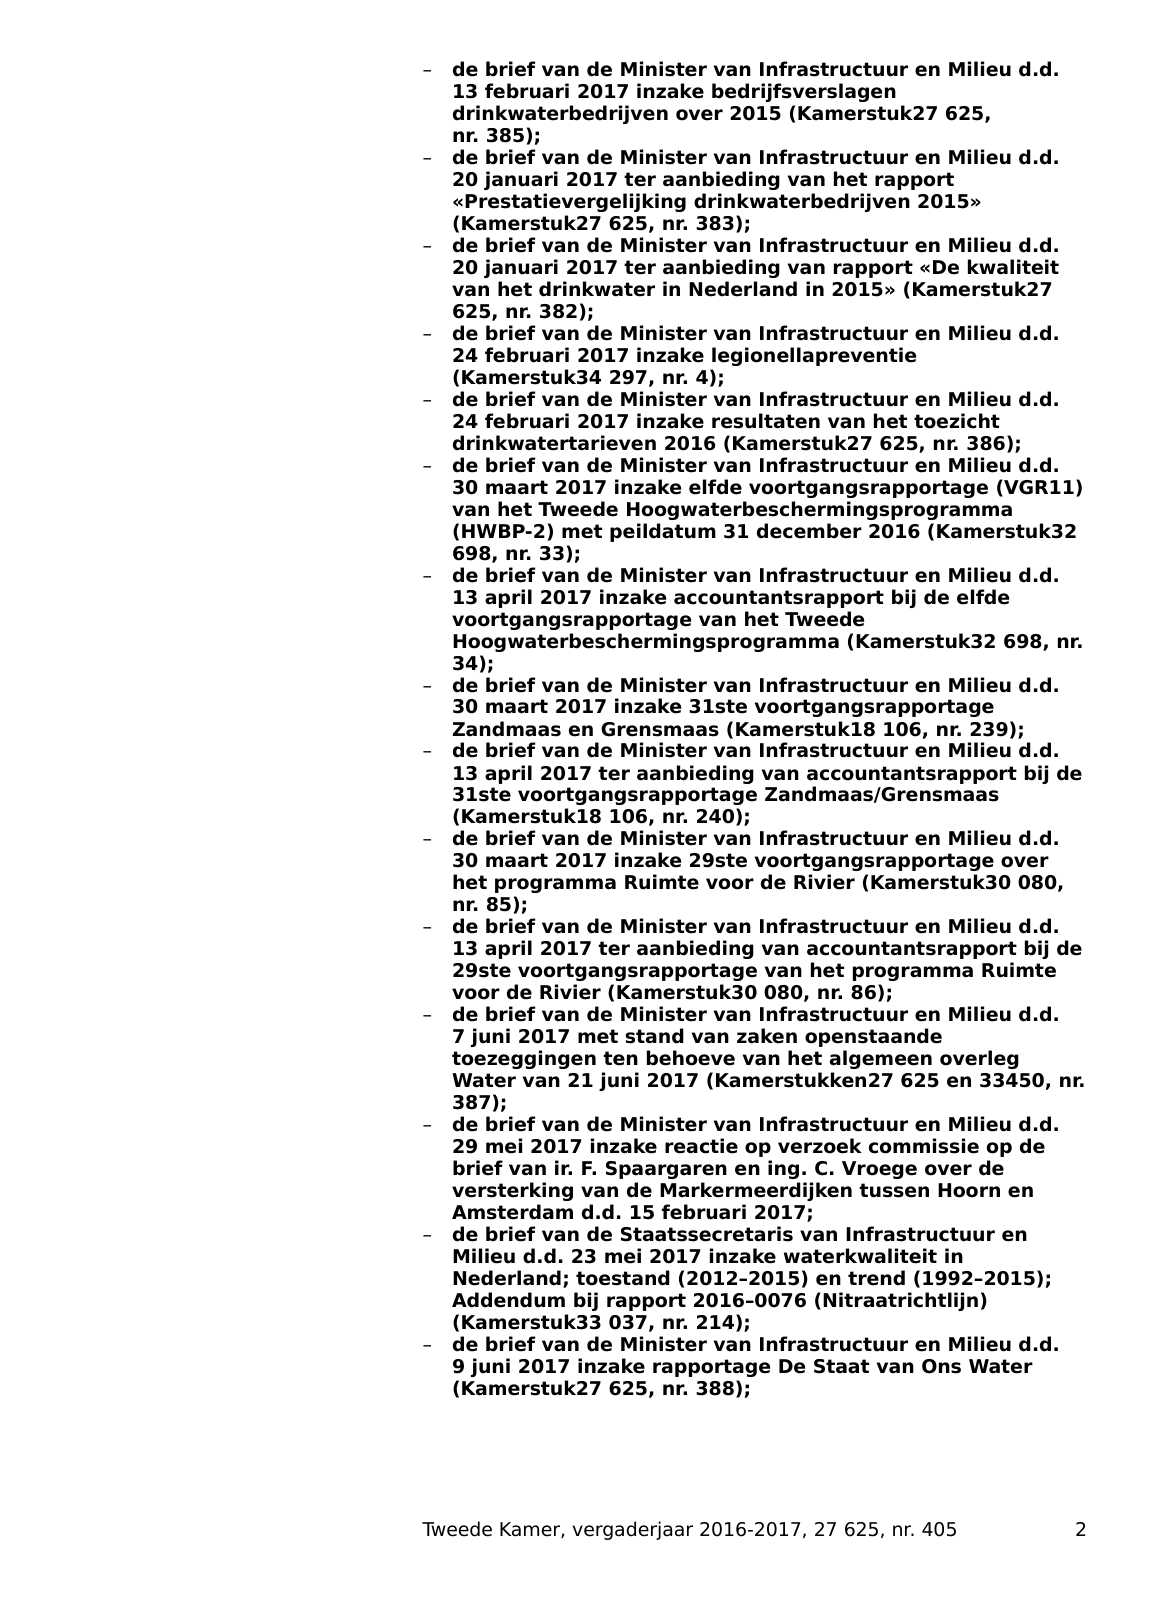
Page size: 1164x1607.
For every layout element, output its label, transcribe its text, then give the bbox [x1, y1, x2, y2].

text – de brief van de Minister van Infrastructuur en Milieu d.d. 20 januari 2017 ter aanbieding van rapport «De kwaliteit van het drinkwater in Nederland in 2015» (Kamerstuk27 625, nr. 382); [422, 235, 1087, 323]
text – de brief van de Minister van Infrastructuur en Milieu d.d. 29 mei 2017 inzake reactie op verzoek commissie op de brief van ir. F. Spaargaren en ing. C. Vroege over de versterking van de Markermeerdijken tussen Hoorn en Amsterdam d.d. 15 februari 2017; [422, 1114, 1087, 1224]
text – de brief van de Minister van Infrastructuur en Milieu d.d. 30 maart 2017 inzake 31ste voortgangsrapportage Zandmaas en Grensmaas (Kamerstuk18 106, nr. 239); [422, 674, 1087, 740]
text – de brief van de Minister van Infrastructuur en Milieu d.d. 13 april 2017 ter aanbieding van accountantsrapport bij de 31ste voortgangsrapportage Zandmaas/Grensmaas (Kamerstuk18 106, nr. 240); [422, 740, 1087, 828]
text – de brief van de Minister van Infrastructuur en Milieu d.d. 30 maart 2017 inzake elfde voortgangsrapportage (VGR11) van het Tweede Hoogwaterbeschermingsprogramma (HWBP-2) met peildatum 31 december 2016 (Kamerstuk32 698, nr. 33); [422, 455, 1087, 564]
text – de brief van de Minister van Infrastructuur en Milieu d.d. 24 februari 2017 inzake resultaten van het toezicht drinkwatertarieven 2016 (Kamerstuk27 625, nr. 386); [422, 389, 1087, 455]
text – de brief van de Minister van Infrastructuur en Milieu d.d. 13 april 2017 ter aanbieding van accountantsrapport bij de 29ste voortgangsrapportage van het programma Ruimte voor de Rivier (Kamerstuk30 080, nr. 86); [422, 916, 1087, 1004]
text – de brief van de Minister van Infrastructuur en Milieu d.d. 7 juni 2017 met stand van zaken openstaande toezeggingen ten behoeve van het algemeen overleg Water van 21 juni 2017 (Kamerstukken27 625 en 33450, nr. 387); [422, 1004, 1087, 1114]
text – de brief van de Minister van Infrastructuur en Milieu d.d. 30 maart 2017 inzake 29ste voortgangsrapportage over het programma Ruimte voor de Rivier (Kamerstuk30 080, nr. 85); [422, 828, 1087, 916]
text – de brief van de Minister van Infrastructuur en Milieu d.d. 13 februari 2017 inzake bedrijfsverslagen drinkwaterbedrijven over 2015 (Kamerstuk27 625, nr. 385); [422, 59, 1087, 147]
text – de brief van de Minister van Infrastructuur en Milieu d.d. 20 januari 2017 ter aanbieding van het rapport «Prestatievergelijking drinkwaterbedrijven 2015» (Kamerstuk27 625, nr. 383); [422, 147, 1087, 235]
text – de brief van de Minister van Infrastructuur en Milieu d.d. 24 februari 2017 inzake legionellapreventie (Kamerstuk34 297, nr. 4); [422, 323, 1087, 389]
text – de brief van de Staatssecretaris van Infrastructuur en Milieu d.d. 23 mei 2017 inzake waterkwaliteit in Nederland; toestand (2012–2015) en trend (1992–2015); Addendum bij rapport 2016–0076 (Nitraatrichtlijn) (Kamerstuk33 037, nr. 214); [422, 1224, 1087, 1334]
text – de brief van de Minister van Infrastructuur en Milieu d.d. 13 april 2017 inzake accountantsrapport bij de elfde voortgangsrapportage van het Tweede Hoogwaterbeschermingsprogramma (Kamerstuk32 698, nr. 34); [422, 564, 1087, 674]
text – de brief van de Minister van Infrastructuur en Milieu d.d. 9 juni 2017 inzake rapportage De Staat van Ons Water (Kamerstuk27 625, nr. 388); [422, 1334, 1087, 1400]
